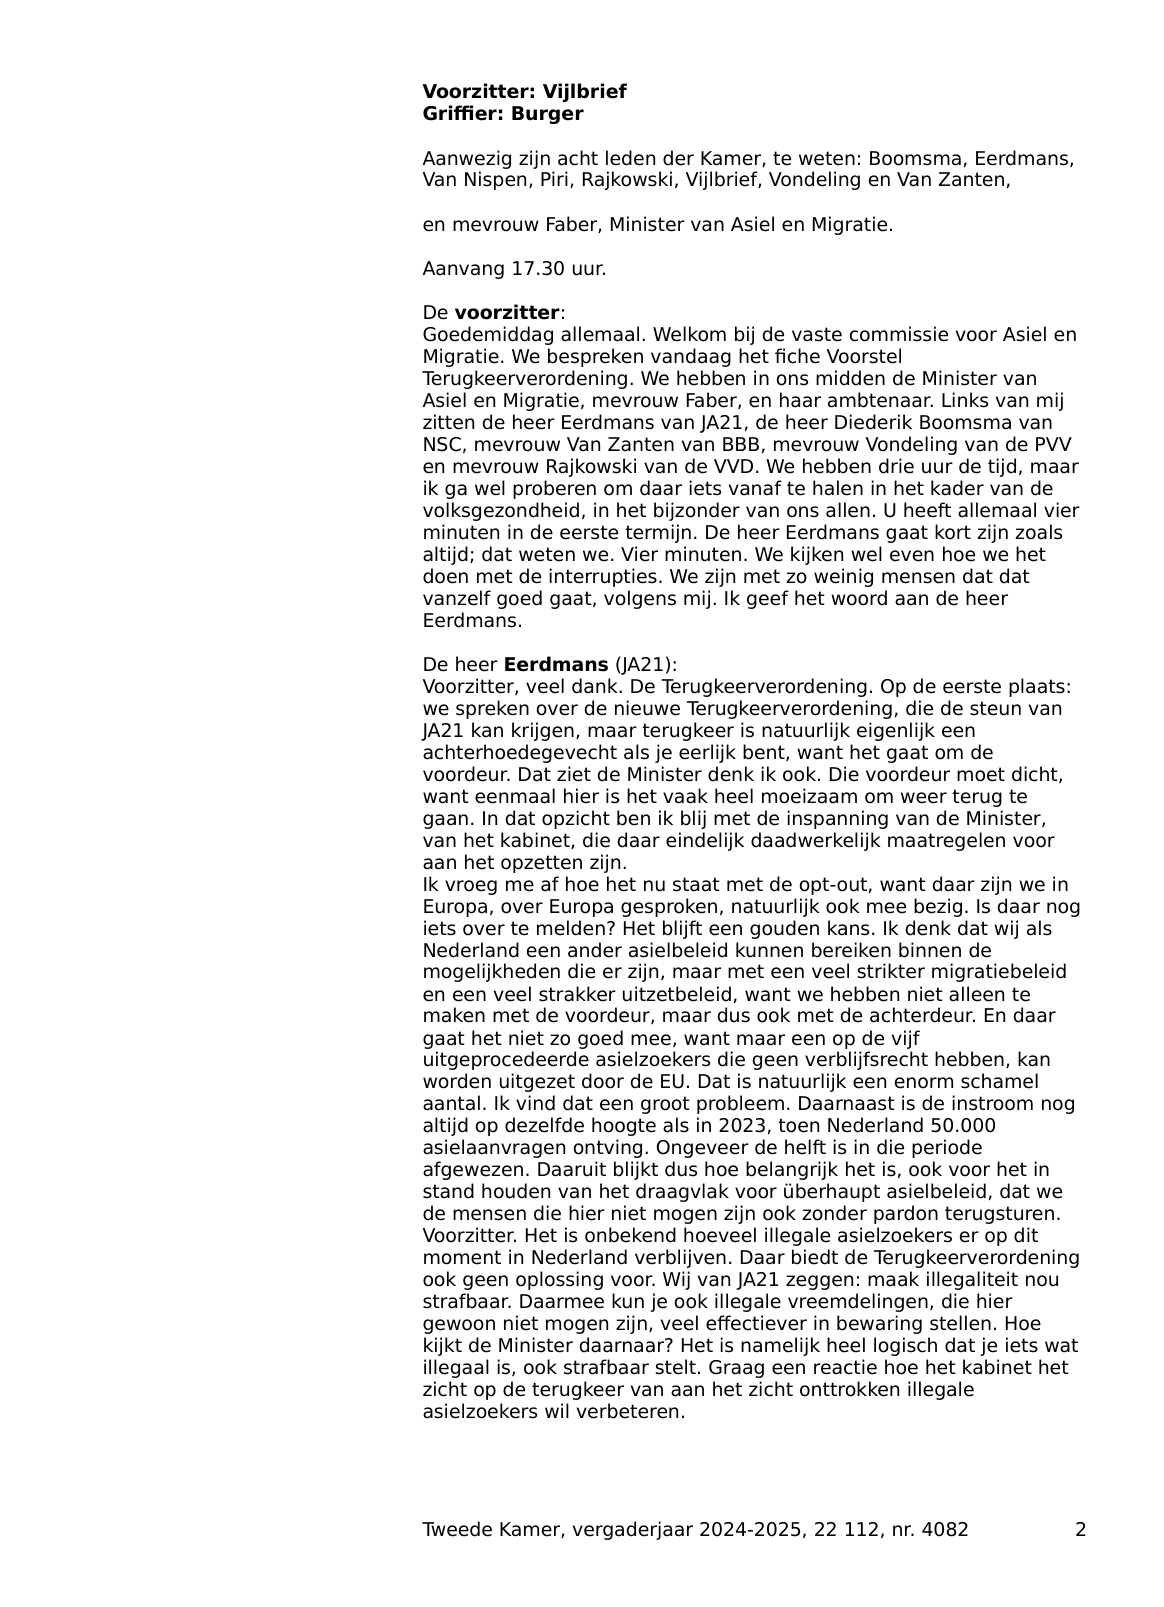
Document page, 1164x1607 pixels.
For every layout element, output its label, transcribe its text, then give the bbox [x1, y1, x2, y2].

text Voorzitter: Vijlbrief [422, 81, 1087, 103]
text De heer Eerdmans (JA21): [422, 654, 1087, 676]
text De voorzitter: [422, 302, 1087, 324]
text Voorzitter, veel dank. De Terugkeerverordening. Op de eerste plaats: we spreken over de nieuwe Terugkeerverordening, die de steun van JA21 kan krijgen, maar terugkeer is natuurlijk eigenlijk een achterhoedegevecht als je eerlijk bent, want het gaat om de voordeur. Dat ziet de Minister denk ik ook. Die voordeur moet dicht, want eenmaal hier is het vaak heel moeizaam om weer terug te gaan. In dat opzicht ben ik blij met de inspanning van de Minister, van het kabinet, die daar eindelijk daadwerkelijk maatregelen voor aan het opzetten zijn. [422, 676, 1087, 873]
text Griffier: Burger [422, 103, 1087, 125]
text Ik vroeg me af hoe het nu staat met de opt-out, want daar zijn we in Europa, over Europa gesproken, natuurlijk ook mee bezig. Is daar nog iets over te melden? Het blijft een gouden kans. Ik denk dat wij als Nederland een ander asielbeleid kunnen bereiken binnen de mogelijkheden die er zijn, maar met een veel strikter migratiebeleid en een veel strakker uitzetbeleid, want we hebben niet alleen te maken met de voordeur, maar dus ook met de achterdeur. En daar gaat het niet zo goed mee, want maar een op de vijf uitgeprocedeerde asielzoekers die geen verblijfsrecht hebben, kan worden uitgezet door de EU. Dat is natuurlijk een enorm schamel aantal. Ik vind dat een groot probleem. Daarnaast is de instroom nog altijd op dezelfde hoogte als in 2023, toen Nederland 50.000 asielaanvragen ontving. Ongeveer de helft is in die periode afgewezen. Daaruit blijkt dus hoe belangrijk het is, ook voor het in stand houden van het draagvlak voor überhaupt asielbeleid, dat we de mensen die hier niet mogen zijn ook zonder pardon terugsturen. [422, 873, 1087, 1225]
text Aanvang 17.30 uur. [422, 258, 1087, 280]
text Voorzitter. Het is onbekend hoeveel illegale asielzoekers er op dit moment in Nederland verblijven. Daar biedt de Terugkeerverordening ook geen oplossing voor. Wij van JA21 zeggen: maak illegaliteit nou strafbaar. Daarmee kun je ook illegale vreemdelingen, die hier gewoon niet mogen zijn, veel effectiever in bewaring stellen. Hoe kijkt de Minister daarnaar? Het is namelijk heel logisch dat je iets wat illegaal is, ook strafbaar stelt. Graag een reactie hoe het kabinet het zicht op de terugkeer van aan het zicht onttrokken illegale asielzoekers wil verbeteren. [422, 1225, 1087, 1423]
text en mevrouw Faber, Minister van Asiel en Migratie. [422, 213, 1087, 236]
text Goedemiddag allemaal. Welkom bij de vaste commissie voor Asiel en Migratie. We bespreken vandaag het fiche Voorstel Terugkeerverordening. We hebben in ons midden de Minister van Asiel en Migratie, mevrouw Faber, en haar ambtenaar. Links van mij zitten de heer Eerdmans van JA21, de heer Diederik Boomsma van NSC, mevrouw Van Zanten van BBB, mevrouw Vondeling van de PVV en mevrouw Rajkowski van de VVD. We hebben drie uur de tijd, maar ik ga wel proberen om daar iets vanaf te halen in het kader van de volksgezondheid, in het bijzonder van ons allen. U heeft allemaal vier minuten in de eerste termijn. De heer Eerdmans gaat kort zijn zoals altijd; dat weten we. Vier minuten. We kijken wel even hoe we het doen met de interrupties. We zijn met zo weinig mensen dat dat vanzelf goed gaat, volgens mij. Ik geef het woord aan de heer Eerdmans. [422, 324, 1087, 632]
text Aanwezig zijn acht leden der Kamer, te weten: Boomsma, Eerdmans, Van Nispen, Piri, Rajkowski, Vijlbrief, Vondeling en Van Zanten, [422, 147, 1087, 191]
